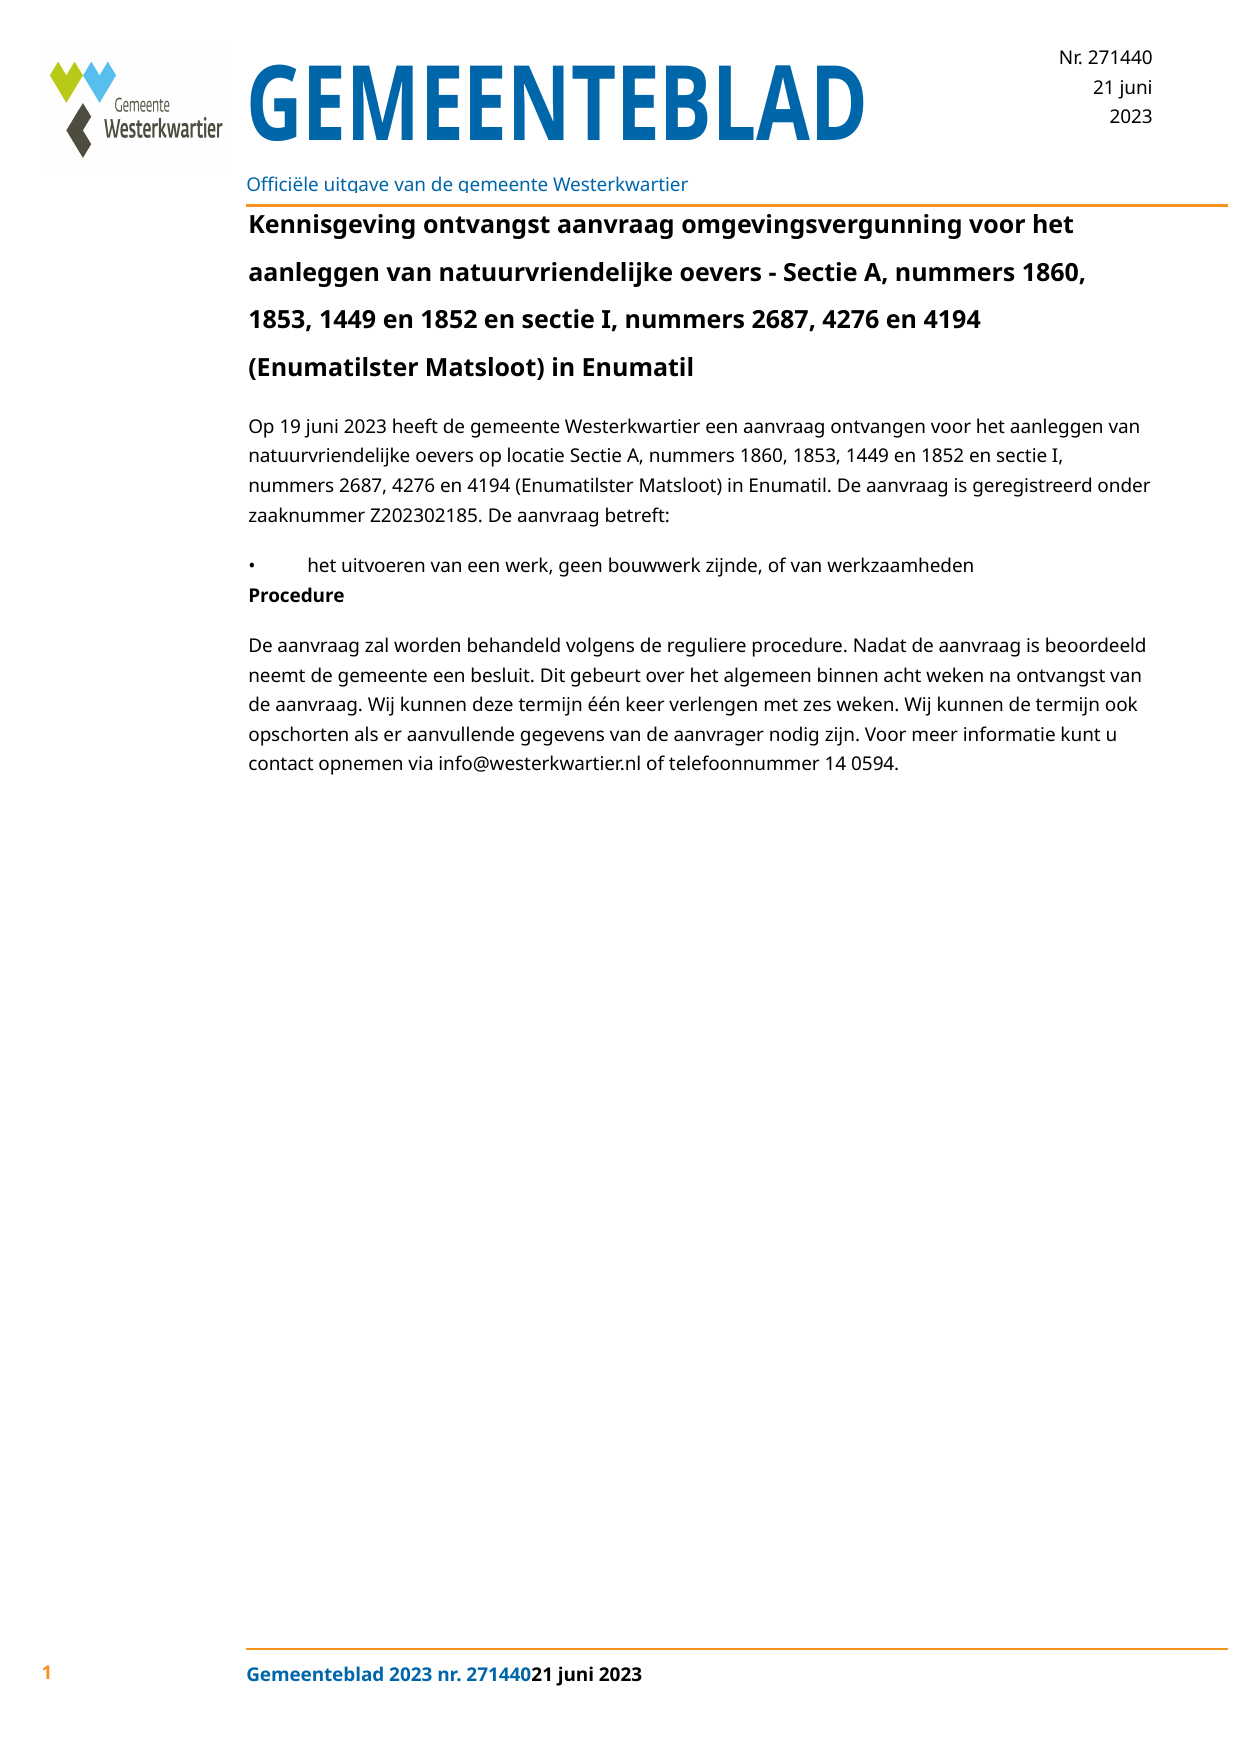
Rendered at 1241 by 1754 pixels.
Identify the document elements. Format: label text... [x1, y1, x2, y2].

text Procedure [248, 582, 1152, 608]
list het uitvoeren van een werk, geen bouwwerk zijnde, of van werkzaamheden [248, 552, 1152, 578]
picture [41, 47, 231, 172]
text Kennisgeving ontvangst aanvraag omgevingsvergunning voor het aanleggen van natuurvriendelijke oevers - Sectie A, nummers 1860, 1853, 1449 en 1852 en sectie I, nummers 2687, 4276 en 4194 (Enumatilster Matsloot) in Enumatil [248, 207, 1152, 384]
text De aanvraag zal worden behandeld volgens de reguliere procedure. Nadat de aanvraag is beoordeeld neemt de gemeente een besluit. Dit gebeurt over het algemeen binnen acht weken na ontvangst van de aanvraag. Wij kunnen deze termijn één keer verlengen met zes weken. Wij kunnen de termijn ook opschorten als er aanvullende gegevens van de aanvrager nodig zijn. Voor meer informatie kunt u contact opnemen via info@westerkwartier.nl of telefoonnummer 14 0594. [248, 632, 1152, 776]
text Op 19 juni 2023 heeft de gemeente Westerkwartier een aanvraag ontvangen voor het aanleggen van natuurvriendelijke oevers op locatie Sectie A, nummers 1860, 1853, 1449 en 1852 en sectie I, nummers 2687, 4276 en 4194 (Enumatilster Matsloot) in Enumatil. De aanvraag is geregistreerd onder zaaknummer Z202302185. De aanvraag betreft: [248, 413, 1152, 528]
